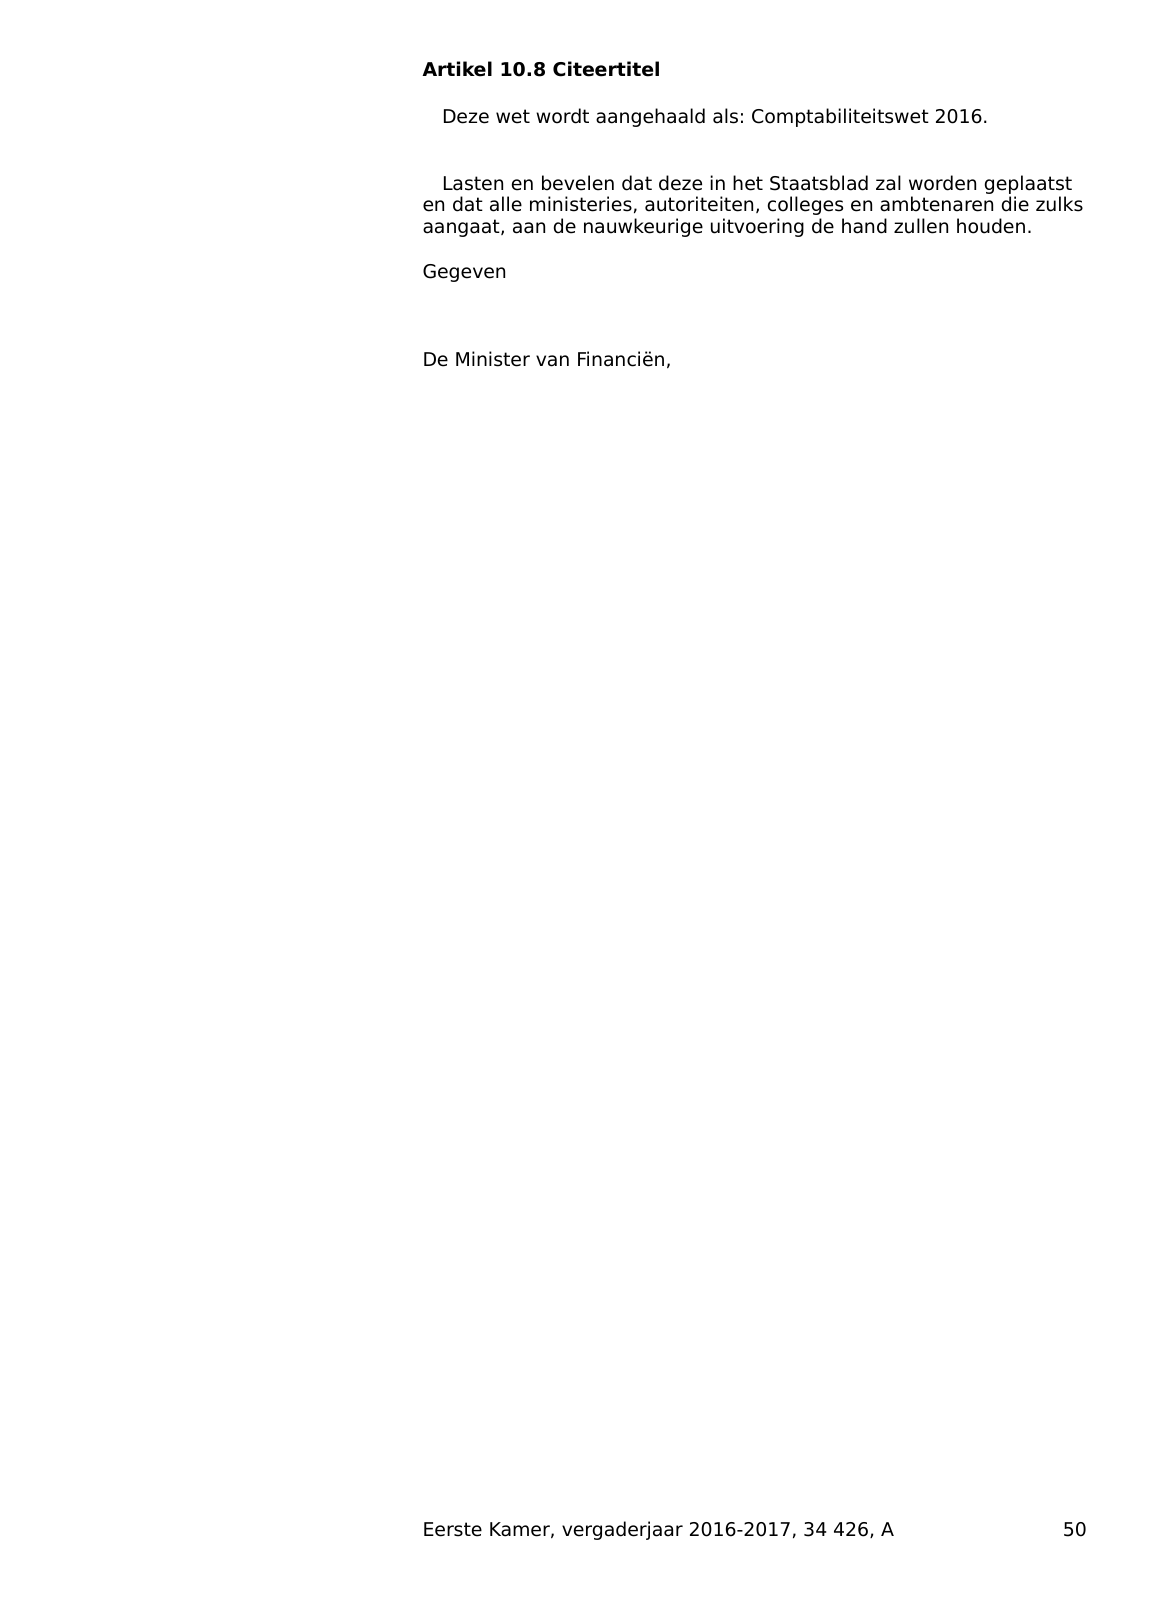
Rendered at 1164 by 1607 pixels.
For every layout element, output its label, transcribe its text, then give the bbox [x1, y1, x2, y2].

text De Minister van Financiën, [422, 349, 1087, 371]
text Deze wet wordt aangehaald als: Comptabiliteitswet 2016. [422, 106, 1087, 128]
subtitle Artikel 10.8 Citeertitel [422, 59, 1087, 81]
text Lasten en bevelen dat deze in het Staatsblad zal worden geplaatst en dat alle ministeries, autoriteiten, colleges en ambtenaren die zulks aangaat, aan de nauwkeurige uitvoering de hand zullen houden. [422, 172, 1087, 238]
text Gegeven [422, 261, 1087, 282]
